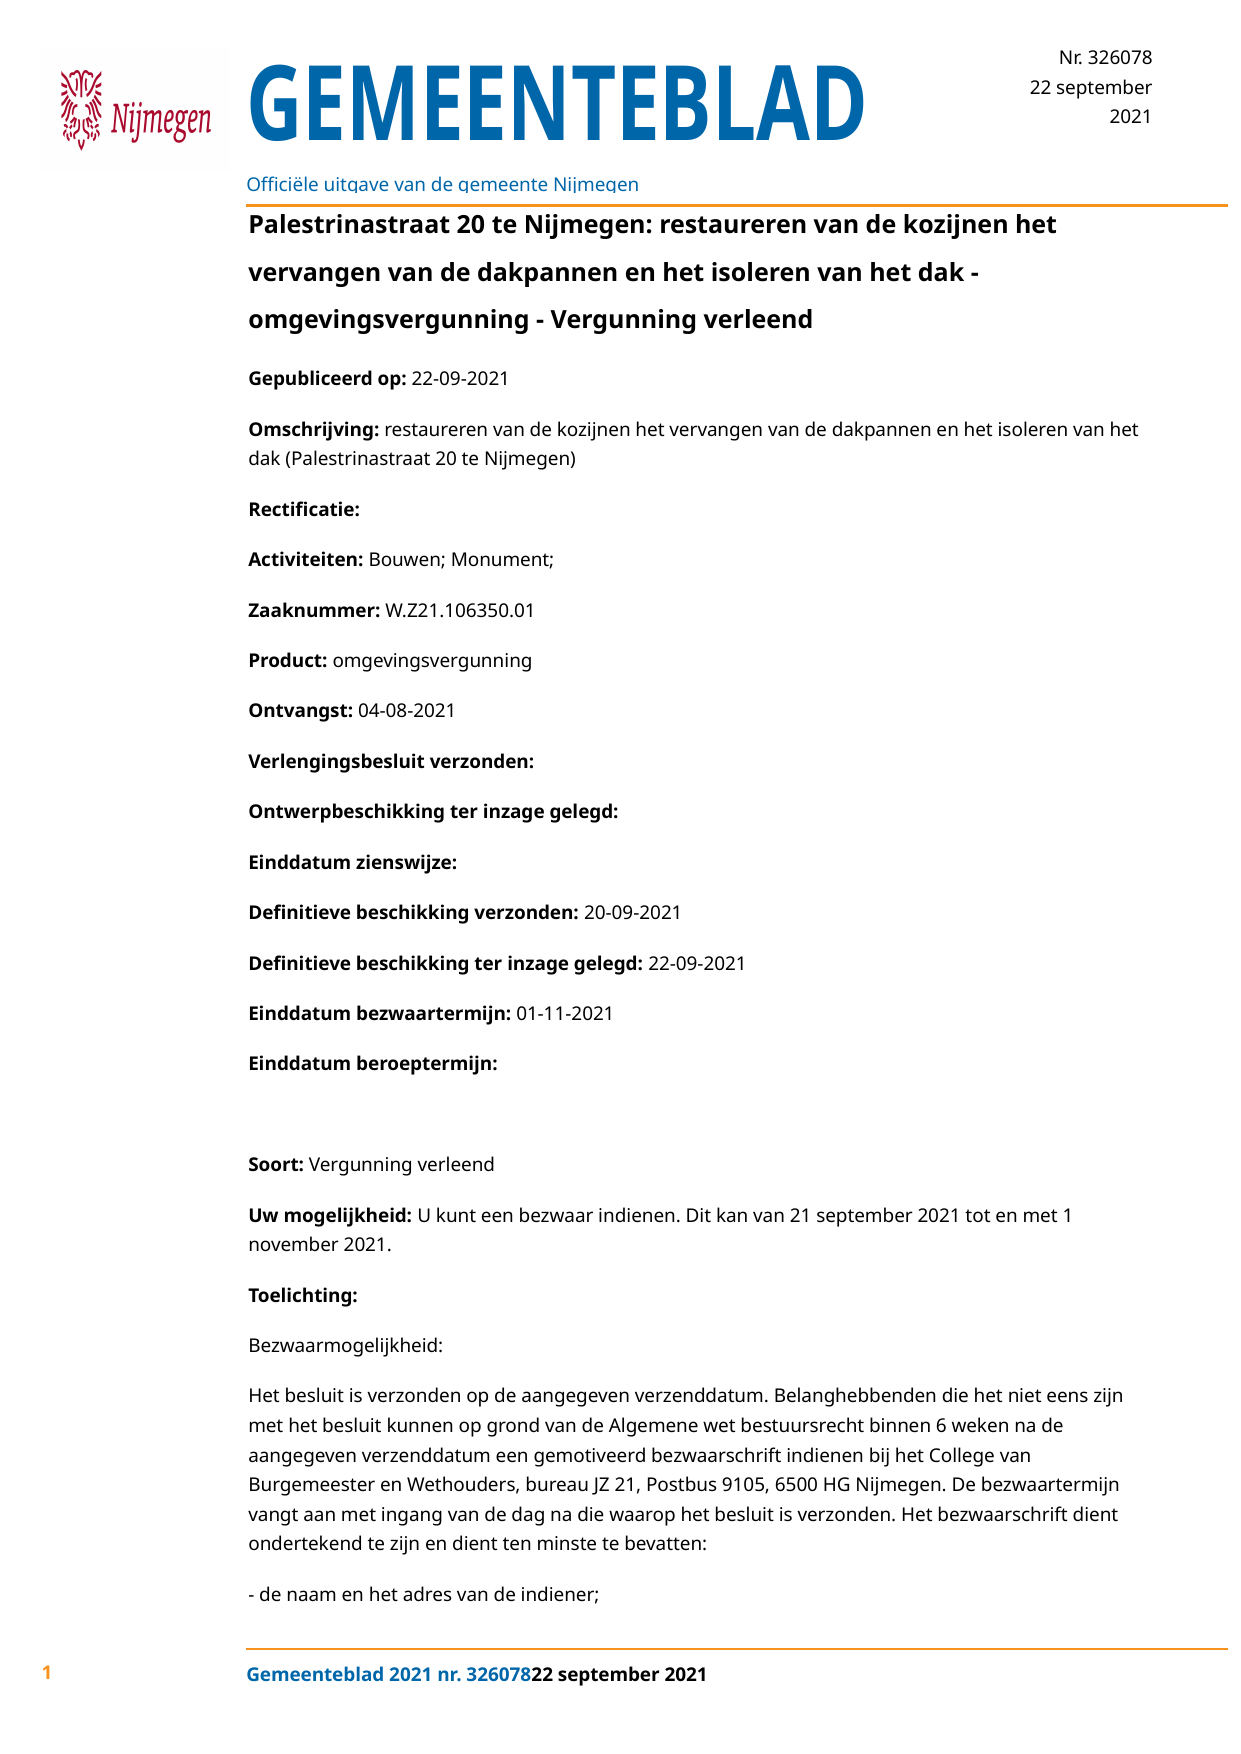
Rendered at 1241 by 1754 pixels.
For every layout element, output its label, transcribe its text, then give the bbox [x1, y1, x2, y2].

text Palestrinastraat 20 te Nijmegen: restaureren van de kozijnen het vervangen van de dakpannen en het isoleren van het dak - omgevingsvergunning - Vergunning verleend [248, 207, 1152, 336]
text Het besluit is verzonden op de aangegeven verzenddatum. Belanghebbenden die het niet eens zijn met het besluit kunnen op grond van de Algemene wet bestuursrecht binnen 6 weken na de aangegeven verzenddatum een gemotiveerd bezwaarschrift indienen bij het College van Burgemeester en Wethouders, bureau JZ 21, Postbus 9105, 6500 HG Nijmegen. De bezwaartermijn vangt aan met ingang van de dag na die waarop het besluit is verzonden. Het bezwaarschrift dient ondertekend te zijn en dient ten minste te bevatten: [248, 1383, 1152, 1556]
text Zaaknummer: W.Z21.106350.01 [248, 597, 1152, 622]
text Product: omgevingsvergunning [248, 647, 1152, 673]
text Rectificatie: [248, 496, 1152, 522]
text Verlengingsbesluit verzonden: [248, 748, 1152, 774]
text Uw mogelijkheid: U kunt een bezwaar indienen. Dit kan van 21 september 2021 tot en met 1 november 2021. [248, 1202, 1152, 1257]
text Gepubliceerd op: 22-09-2021 [248, 366, 1152, 391]
picture [41, 47, 231, 172]
text Activiteiten: Bouwen; Monument; [248, 546, 1152, 572]
text - de naam en het adres van de indiener; [248, 1581, 1152, 1607]
text Omschrijving: restaureren van de kozijnen het vervangen van de dakpannen en het isoleren van het dak (Palestrinastraat 20 te Nijmegen) [248, 416, 1152, 471]
text Einddatum zienswijze: [248, 849, 1152, 874]
text Definitieve beschikking ter inzage gelegd: 22-09-2021 [248, 950, 1152, 975]
text Einddatum beroeptermijn: [248, 1051, 1152, 1076]
text Definitieve beschikking verzonden: 20-09-2021 [248, 899, 1152, 925]
text Toelichting: [248, 1282, 1152, 1307]
text Einddatum bezwaartermijn: 01-11-2021 [248, 1000, 1152, 1026]
text Ontvangst: 04-08-2021 [248, 698, 1152, 723]
text Soort: Vergunning verleend [248, 1151, 1152, 1177]
text Bezwaarmogelijkheid: [248, 1332, 1152, 1358]
text Ontwerpbeschikking ter inzage gelegd: [248, 798, 1152, 824]
